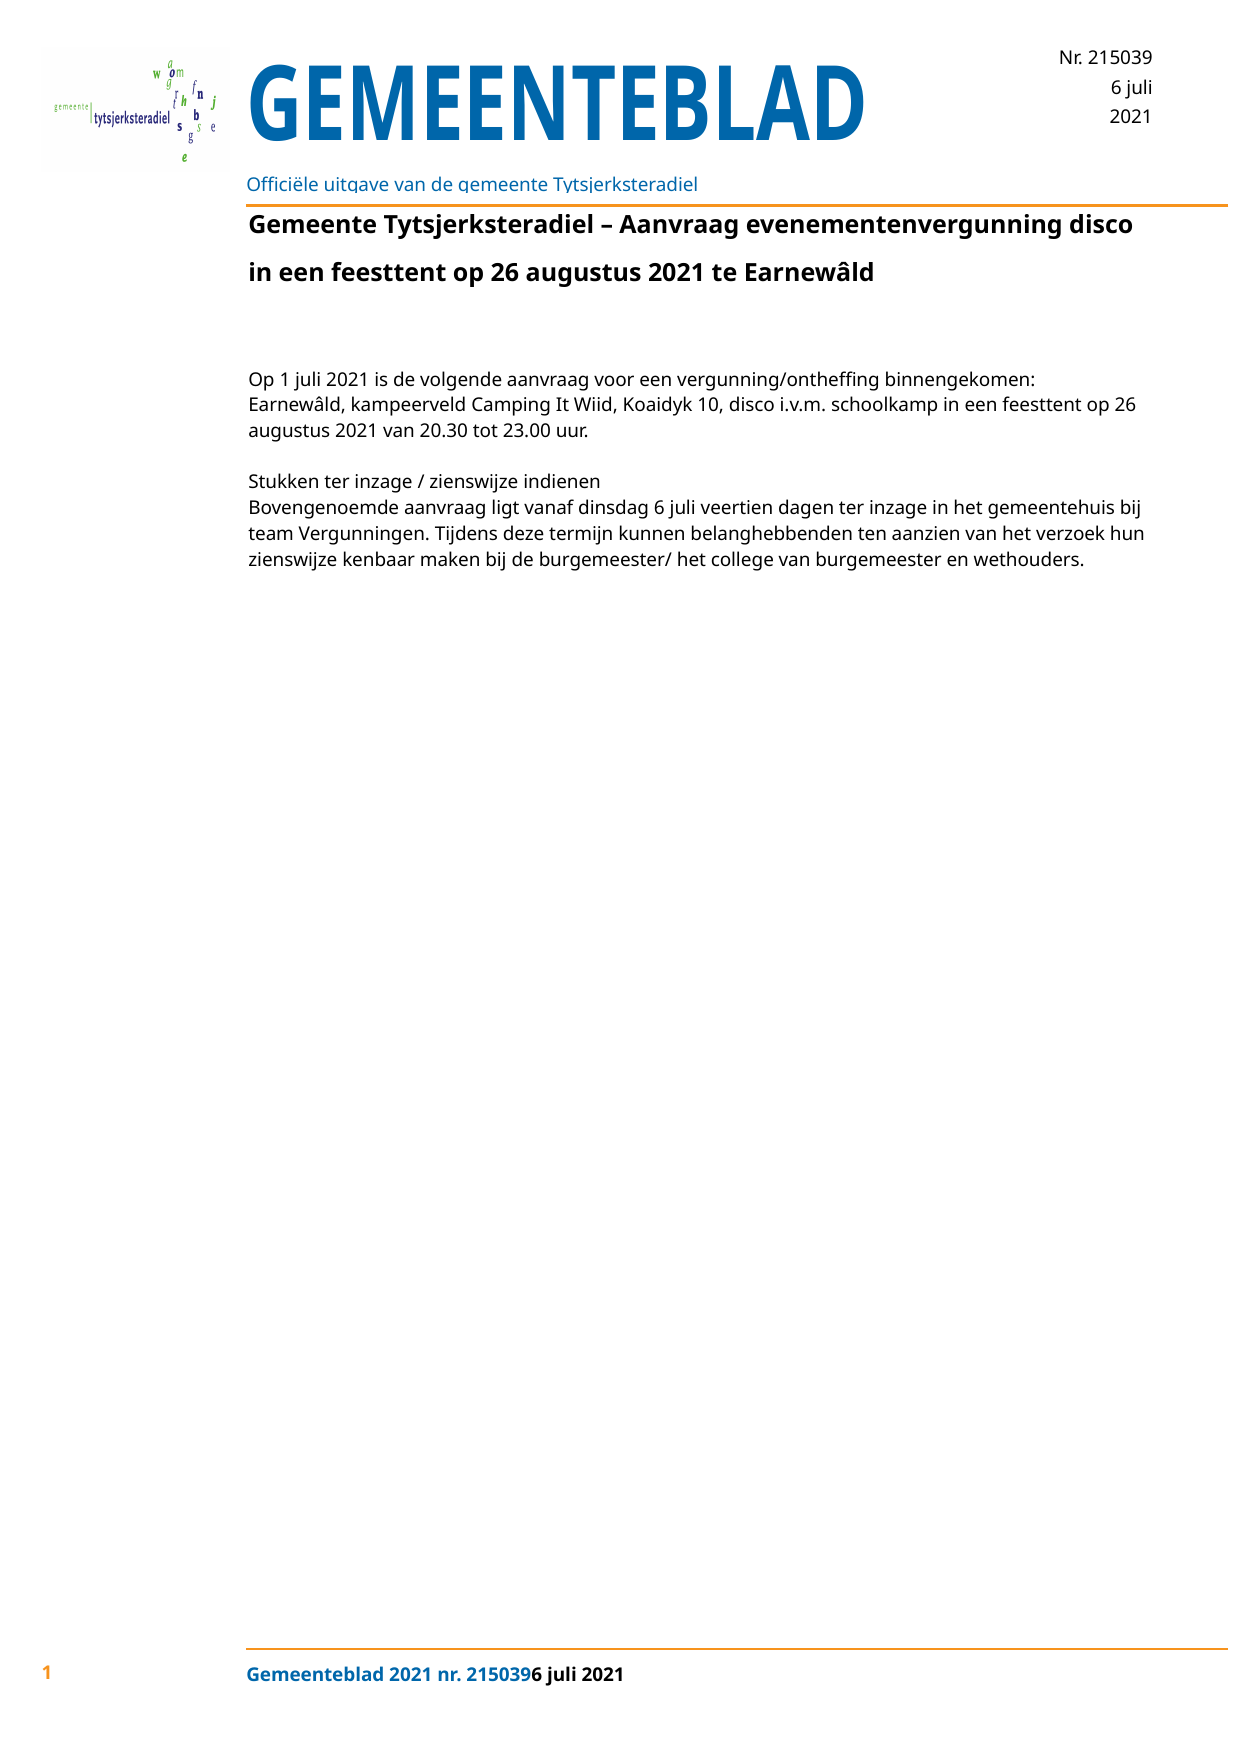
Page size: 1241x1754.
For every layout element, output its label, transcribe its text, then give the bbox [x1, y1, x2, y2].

picture [41, 47, 231, 172]
text Bovengenoemde aanvraag ligt vanaf dinsdag 6 juli veertien dagen ter inzage in het gemeentehuis bij team Vergunningen. Tijdens deze termijn kunnen belanghebbenden ten aanzien van het verzoek hun zienswijze kenbaar maken bij de burgemeester/ het college van burgemeester en wethouders. [248, 494, 1152, 572]
text Gemeente Tytsjerksteradiel – Aanvraag evenementenvergunning disco in een feesttent op 26 augustus 2021 te Earnewâld [248, 207, 1152, 288]
text Stukken ter inzage / zienswijze indienen [248, 469, 1152, 494]
text Op 1 juli 2021 is de volgende aanvraag voor een vergunning/ontheffing binnengekomen: [248, 366, 1152, 391]
text Earnewâld, kampeerveld Camping It Wiid, Koaidyk 10, disco i.v.m. schoolkamp in een feesttent op 26 augustus 2021 van 20.30 tot 23.00 uur. [248, 391, 1152, 443]
